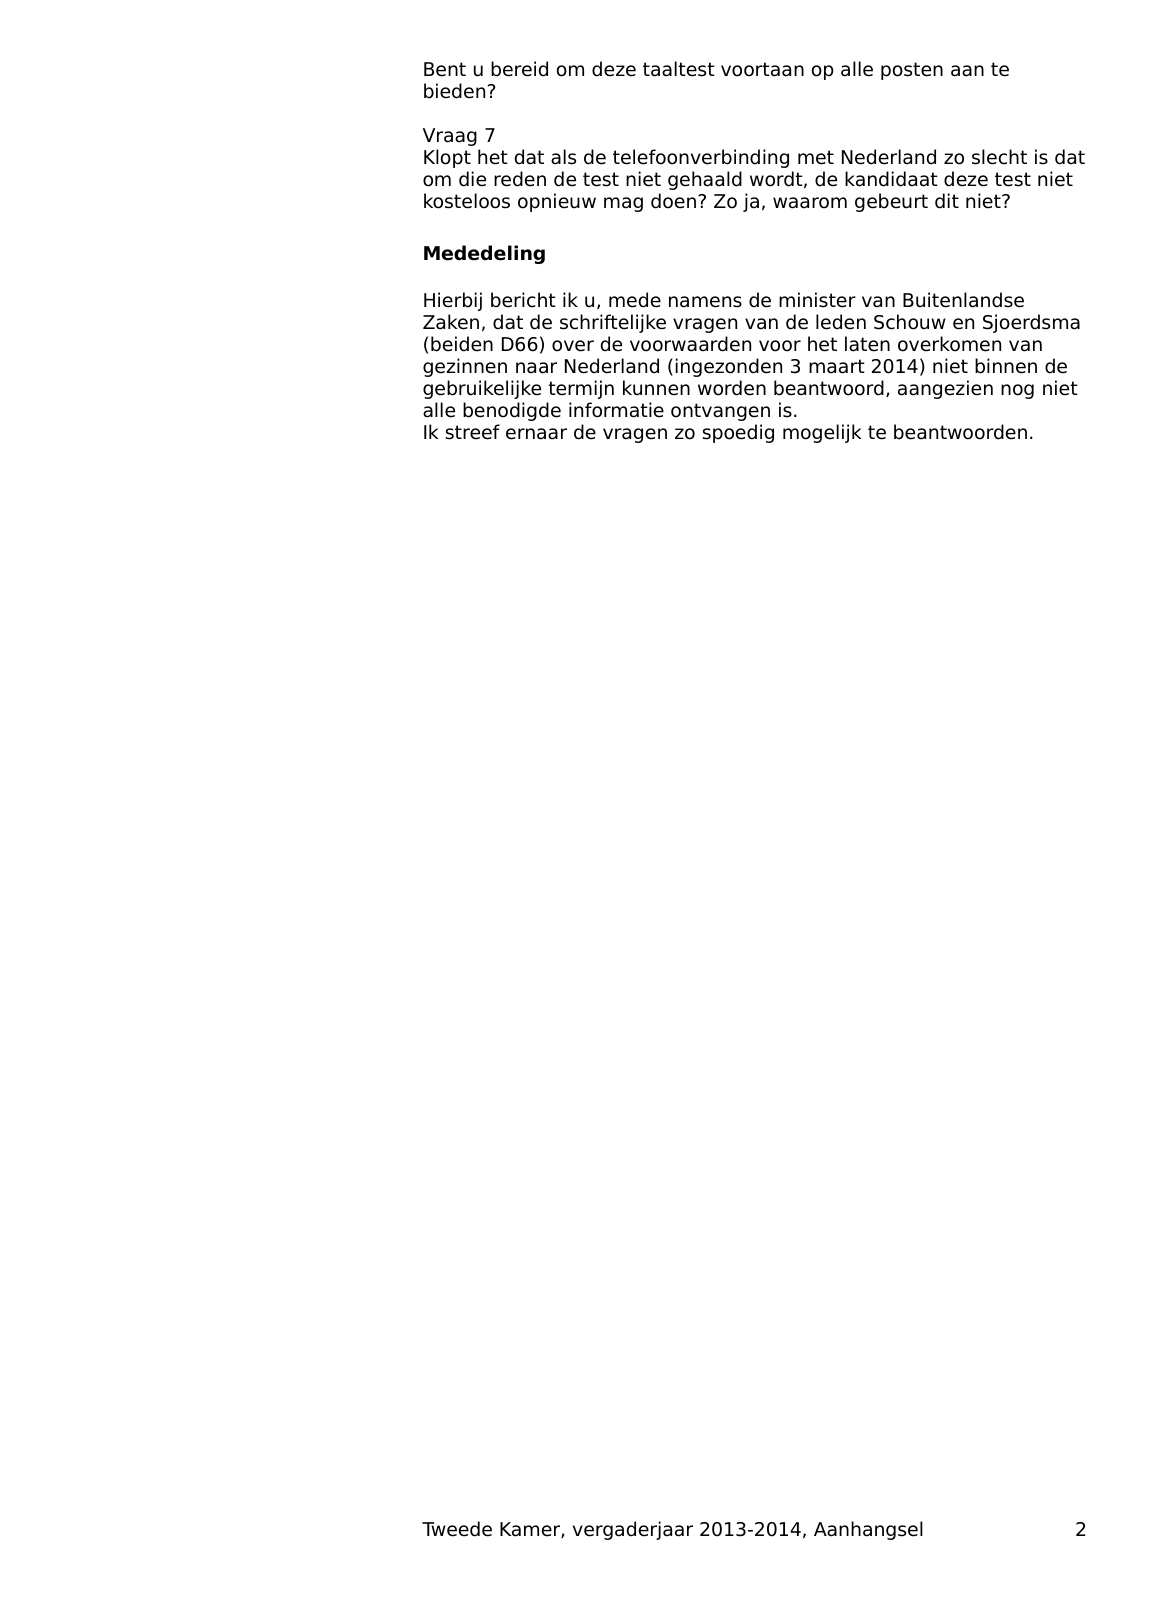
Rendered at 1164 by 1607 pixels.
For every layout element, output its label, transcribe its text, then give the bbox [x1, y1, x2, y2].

text Ik streef ernaar de vragen zo spoedig mogelijk te beantwoorden. [422, 422, 1087, 444]
text Vraag 7 [422, 125, 1087, 147]
text Bent u bereid om deze taaltest voortaan op alle posten aan te bieden? [422, 59, 1087, 103]
subtitle Mededeling [422, 243, 1087, 265]
text Klopt het dat als de telefoonverbinding met Nederland zo slecht is dat om die reden de test niet gehaald wordt, de kandidaat deze test niet kosteloos opnieuw mag doen? Zo ja, waarom gebeurt dit niet? [422, 147, 1087, 213]
text Hierbij bericht ik u, mede namens de minister van Buitenlandse Zaken, dat de schriftelijke vragen van de leden Schouw en Sjoerdsma (beiden D66) over de voorwaarden voor het laten overkomen van gezinnen naar Nederland (ingezonden 3 maart 2014) niet binnen de gebruikelijke termijn kunnen worden beantwoord, aangezien nog niet alle benodigde informatie ontvangen is. [422, 290, 1087, 422]
